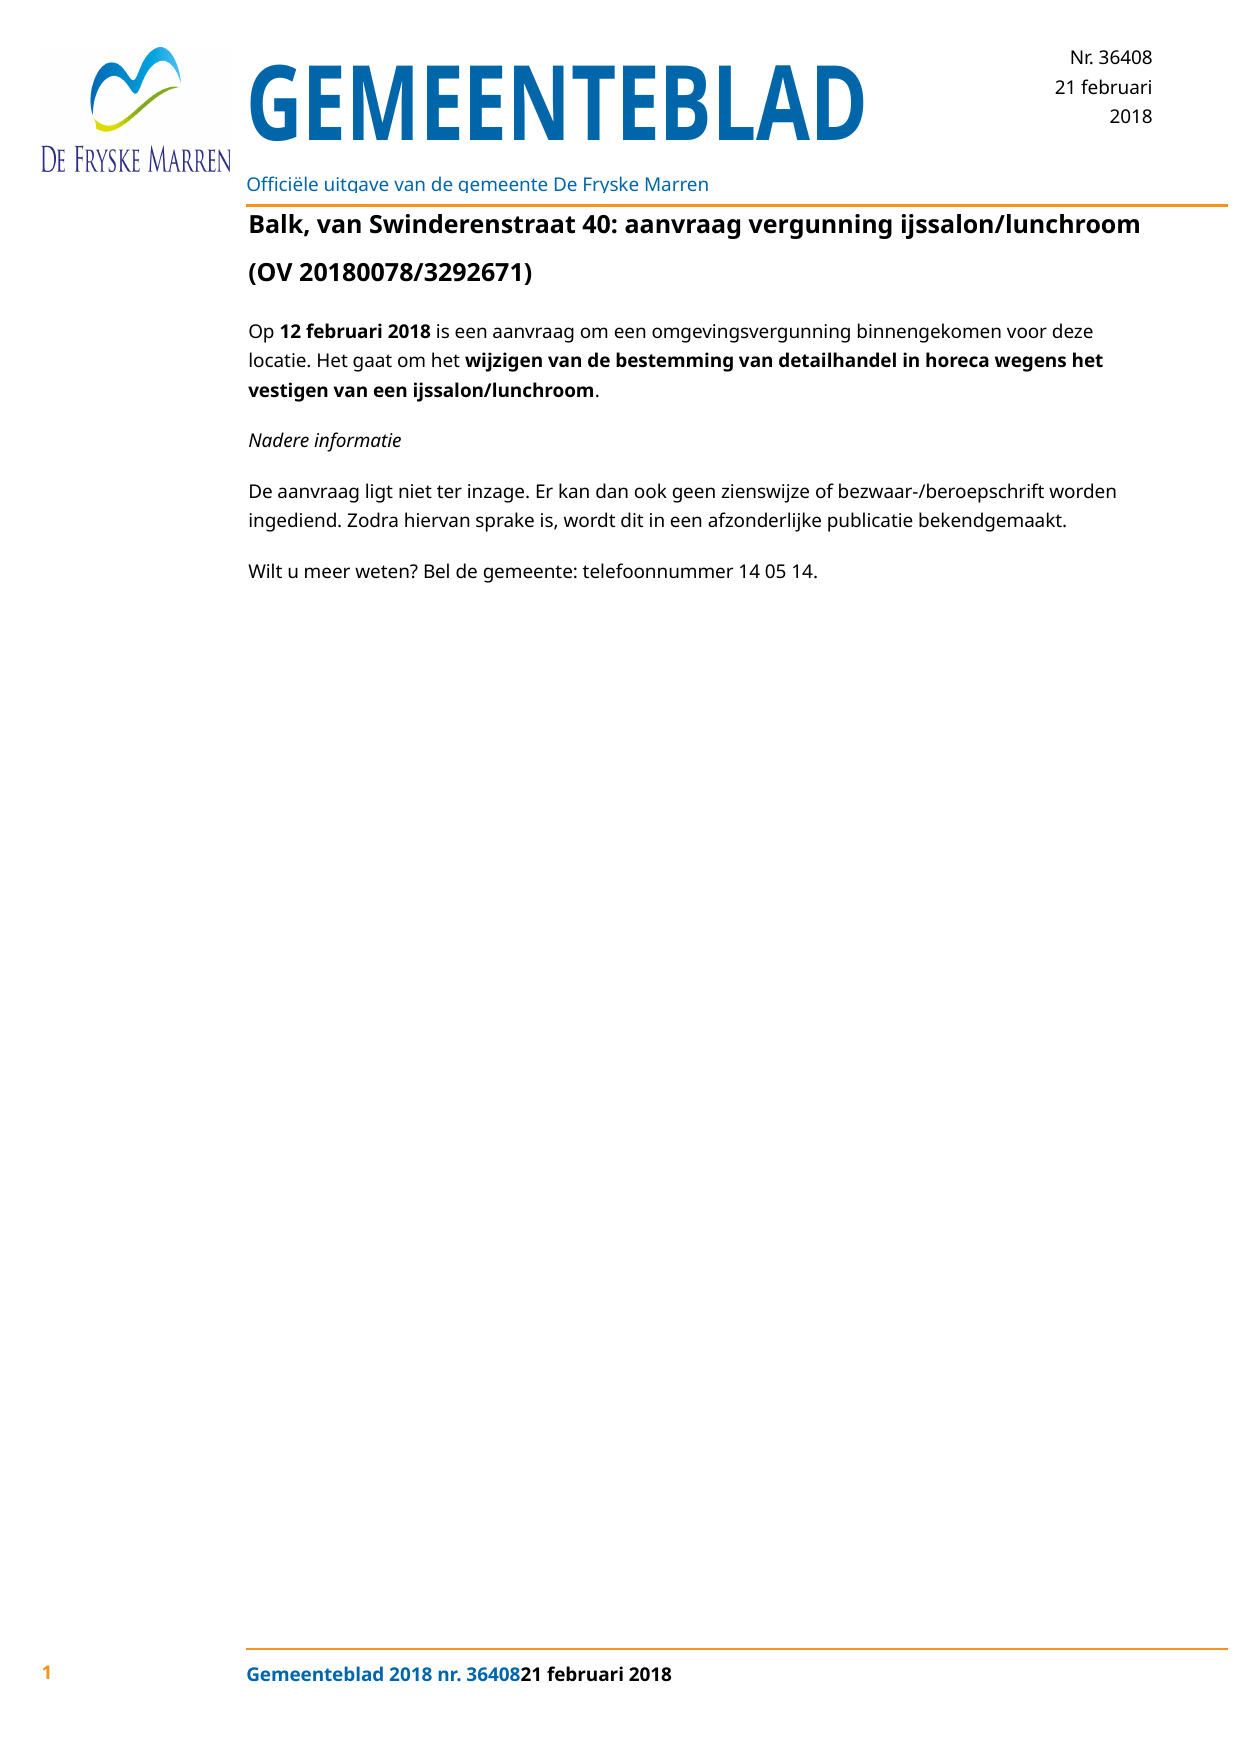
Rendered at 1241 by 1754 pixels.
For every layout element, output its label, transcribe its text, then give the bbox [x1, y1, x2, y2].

text Op 12 februari 2018 is een aanvraag om een omgevingsvergunning binnengekomen voor deze locatie. Het gaat om het wijzigen van de bestemming van detailhandel in horeca wegens het vestigen van een ijssalon/lunchroom. [248, 318, 1152, 403]
text Nadere informatie [248, 427, 1152, 453]
text Wilt u meer weten? Bel de gemeente: telefoonnummer 14 05 14. [248, 558, 1152, 584]
text De aanvraag ligt niet ter inzage. Er kan dan ook geen zienswijze of bezwaar-/beroepschrift worden ingediend. Zodra hiervan sprake is, wordt dit in een afzonderlijke publicatie bekendgemaakt. [248, 478, 1152, 533]
text Balk, van Swinderenstraat 40: aanvraag vergunning ijssalon/lunchroom (OV 20180078/3292671) [248, 207, 1152, 288]
picture [41, 47, 231, 172]
